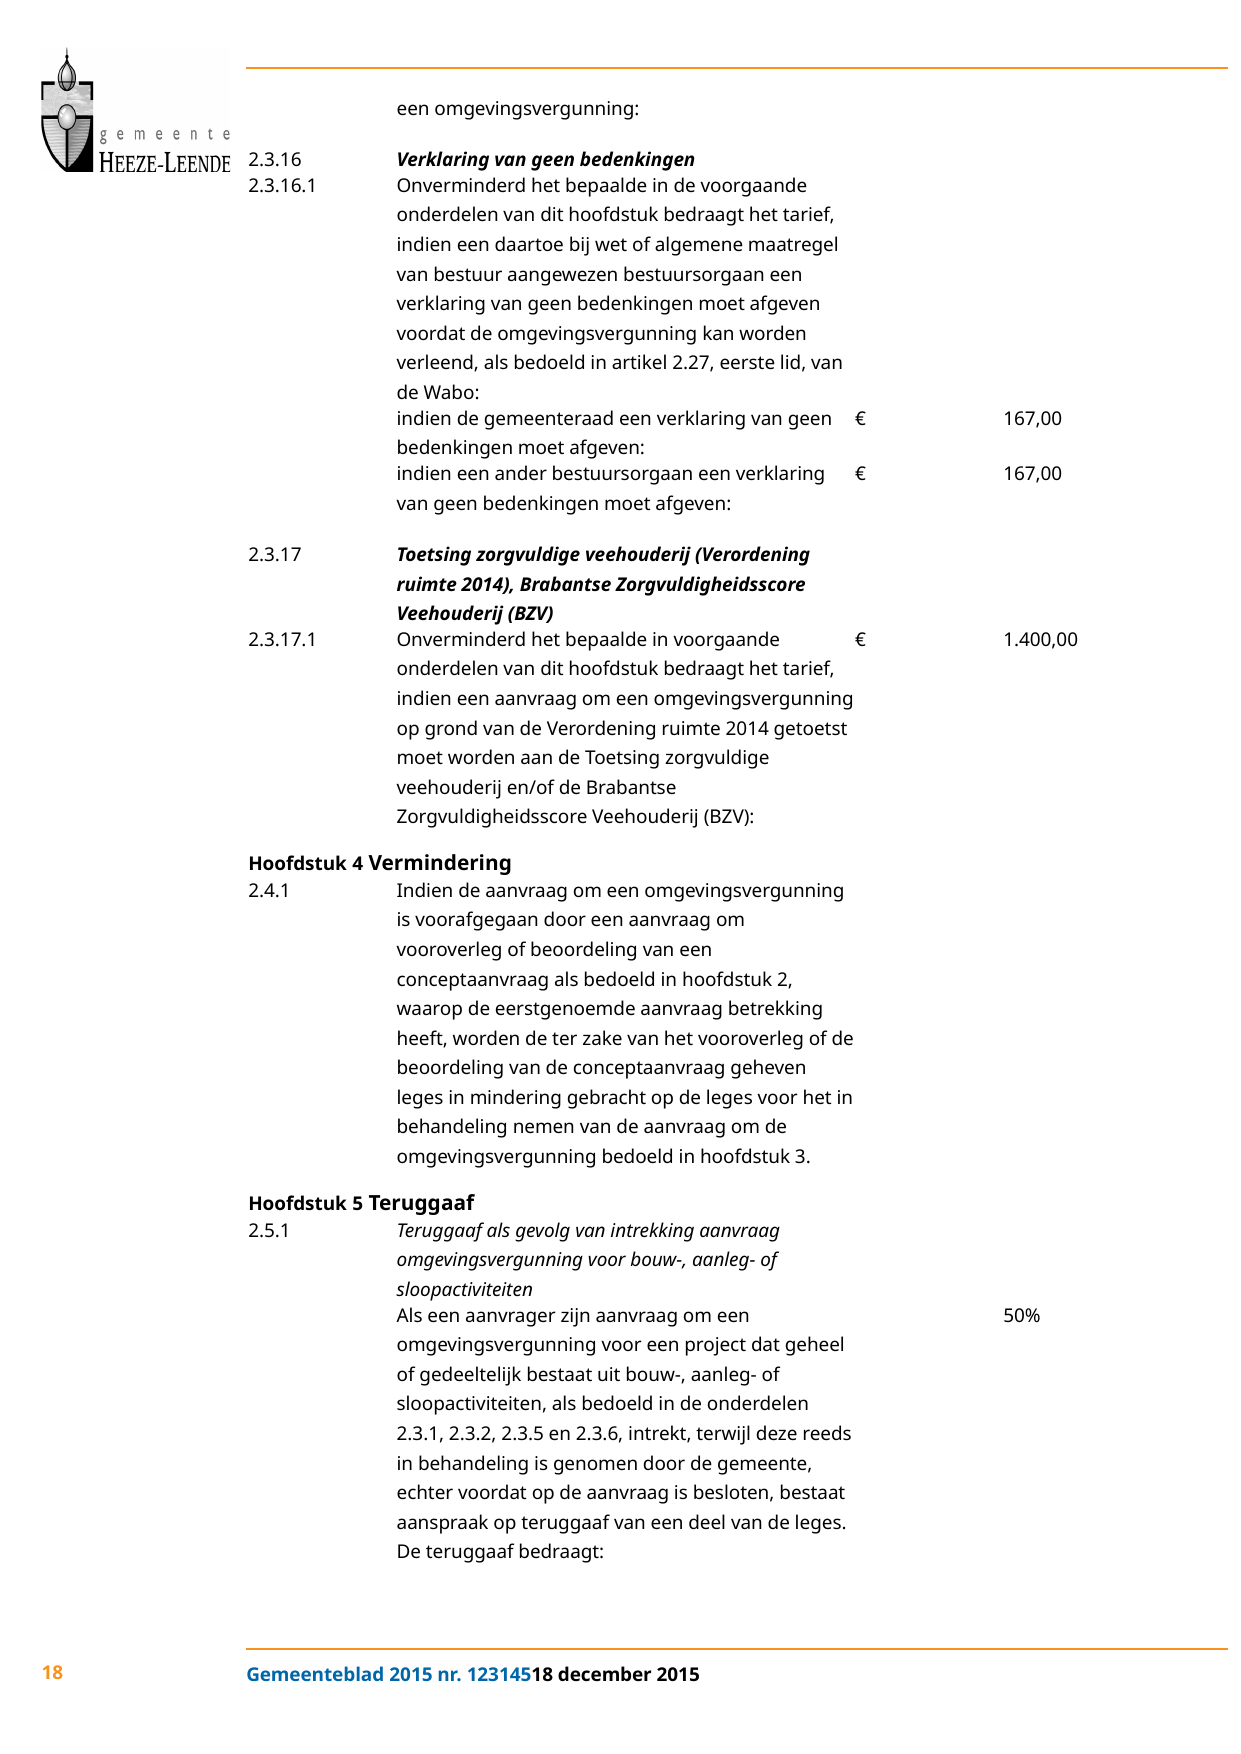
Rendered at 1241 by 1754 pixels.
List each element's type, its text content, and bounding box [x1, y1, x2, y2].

table_cell 50% [1003, 1302, 1152, 1564]
table_cell 2.3.17.1 [248, 626, 396, 829]
table_cell [396, 121, 855, 146]
table_cell Onverminderd het bepaalde in de voorgaande onderdelen van dit hoofdstuk bedraagt het tarief, indien een daartoe bij wet of algemene maatregel van bestuur aangewezen bestuursorgaan een verklaring van geen bedenkingen moet afgeven voordat de omgevingsvergunning kan worden verleend, als bedoeld in artikel 2.27, eerste lid, van de Wabo: [396, 172, 855, 405]
table_cell Verklaring van geen bedenkingen [396, 146, 855, 172]
table_cell [248, 405, 396, 460]
table_cell indien een ander bestuursorgaan een verklaring van geen bedenkingen moet afgeven: [396, 460, 855, 515]
table_cell [855, 1302, 1003, 1564]
table_header [1003, 1217, 1152, 1302]
table_cell 2.3.17 [248, 541, 396, 626]
table_cell [396, 515, 855, 541]
table_cell [248, 1564, 396, 1590]
table_cell indien de gemeenteraad een verklaring van geen bedenkingen moet afgeven: [396, 405, 855, 460]
table_cell Toetsing zorgvuldige veehouderij (Verordening ruimte 2014), Brabantse Zorgvuldigheidsscore Veehouderij (BZV) [396, 541, 855, 626]
table_cell [1003, 146, 1152, 172]
table_header [855, 877, 1003, 1169]
table_cell 2.3.16.1 [248, 172, 396, 405]
table_cell € [855, 405, 1003, 460]
table_cell [248, 1302, 396, 1564]
table_cell [248, 460, 396, 515]
table_cell [248, 95, 396, 121]
table_header Teruggaaf als gevolg van intrekking aanvraag omgevingsvergunning voor bouw-, aanleg- of sloopactiviteiten [396, 1217, 855, 1302]
table_cell 1.400,00 [1003, 626, 1152, 829]
table_cell Onverminderd het bepaalde in voorgaande onderdelen van dit hoofdstuk bedraagt het tarief, indien een aanvraag om een omgevingsvergunning op grond van de Verordening ruimte 2014 getoetst moet worden aan de Toetsing zorgvuldige veehouderij en/of de Brabantse Zorgvuldigheidsscore Veehouderij (BZV): [396, 626, 855, 829]
table_cell € [855, 626, 1003, 829]
table_cell [248, 121, 396, 146]
table_cell 2.3.16 [248, 146, 396, 172]
table_cell [396, 1564, 855, 1590]
table_cell [1003, 515, 1152, 541]
table_header [1003, 877, 1152, 1169]
table_cell [855, 95, 1003, 121]
table_cell Als een aanvrager zijn aanvraag om een omgevingsvergunning voor een project dat geheel of gedeeltelijk bestaat uit bouw-, aanleg- of sloopactiviteiten, als bedoeld in de onderdelen 2.3.1, 2.3.2, 2.3.5 en 2.3.6, intrekt, terwijl deze reeds in behandeling is genomen door de gemeente, echter voordat op de aanvraag is besloten, bestaat aanspraak op teruggaaf van een deel van de leges. De teruggaaf bedraagt: [396, 1302, 855, 1564]
table_cell [855, 121, 1003, 146]
table_cell [1003, 172, 1152, 405]
table_header 2.4.1 [248, 877, 396, 1169]
table_cell [248, 515, 396, 541]
table_cell [1003, 1564, 1152, 1590]
table_cell [1003, 541, 1152, 626]
table_header Indien de aanvraag om een omgevingsvergunning is voorafgegaan door een aanvraag om vooroverleg of beoordeling van een conceptaanvraag als bedoeld in hoofdstuk 2, waarop de eerstgenoemde aanvraag betrekking heeft, worden de ter zake van het vooroverleg of de beoordeling van de conceptaanvraag geheven leges in mindering gebracht op de leges voor het in behandeling nemen van de aanvraag om de omgevingsvergunning bedoeld in hoofdstuk 3. [396, 877, 855, 1169]
table_cell € [855, 460, 1003, 515]
table_cell 167,00 [1003, 460, 1152, 515]
table_cell [855, 172, 1003, 405]
table_cell [855, 515, 1003, 541]
table_header [855, 1217, 1003, 1302]
picture [41, 47, 231, 172]
table_cell 167,00 [1003, 405, 1152, 460]
table_cell [855, 1564, 1003, 1590]
table_cell [855, 146, 1003, 172]
text Hoofdstuk 4 Vermindering [248, 848, 1152, 877]
table_header 2.5.1 [248, 1217, 396, 1302]
table_cell [1003, 121, 1152, 146]
table_cell [1003, 95, 1152, 121]
table_cell een omgevingsvergunning: [396, 95, 855, 121]
table_cell [855, 541, 1003, 626]
text Hoofdstuk 5 Teruggaaf [248, 1188, 1152, 1217]
